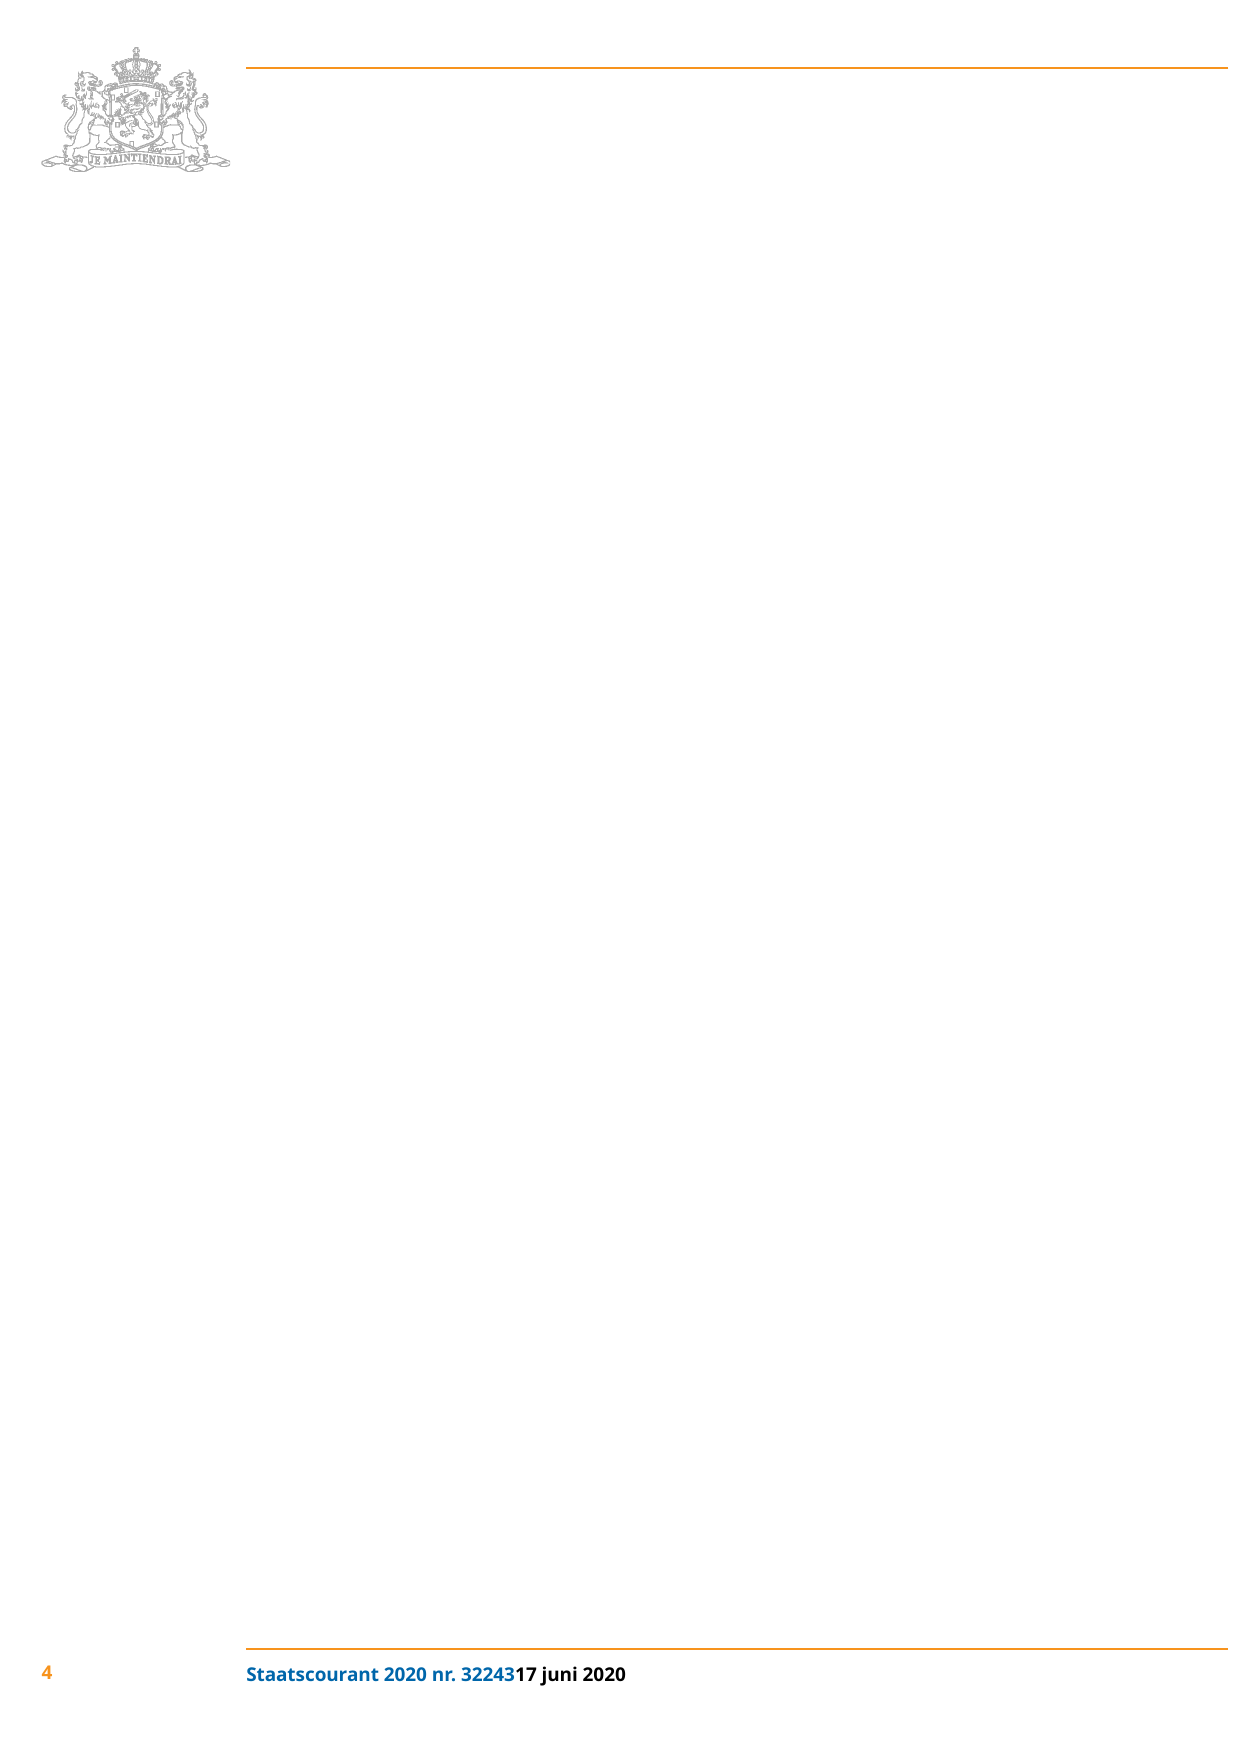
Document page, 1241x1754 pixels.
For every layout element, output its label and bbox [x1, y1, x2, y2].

picture [41, 47, 231, 172]
